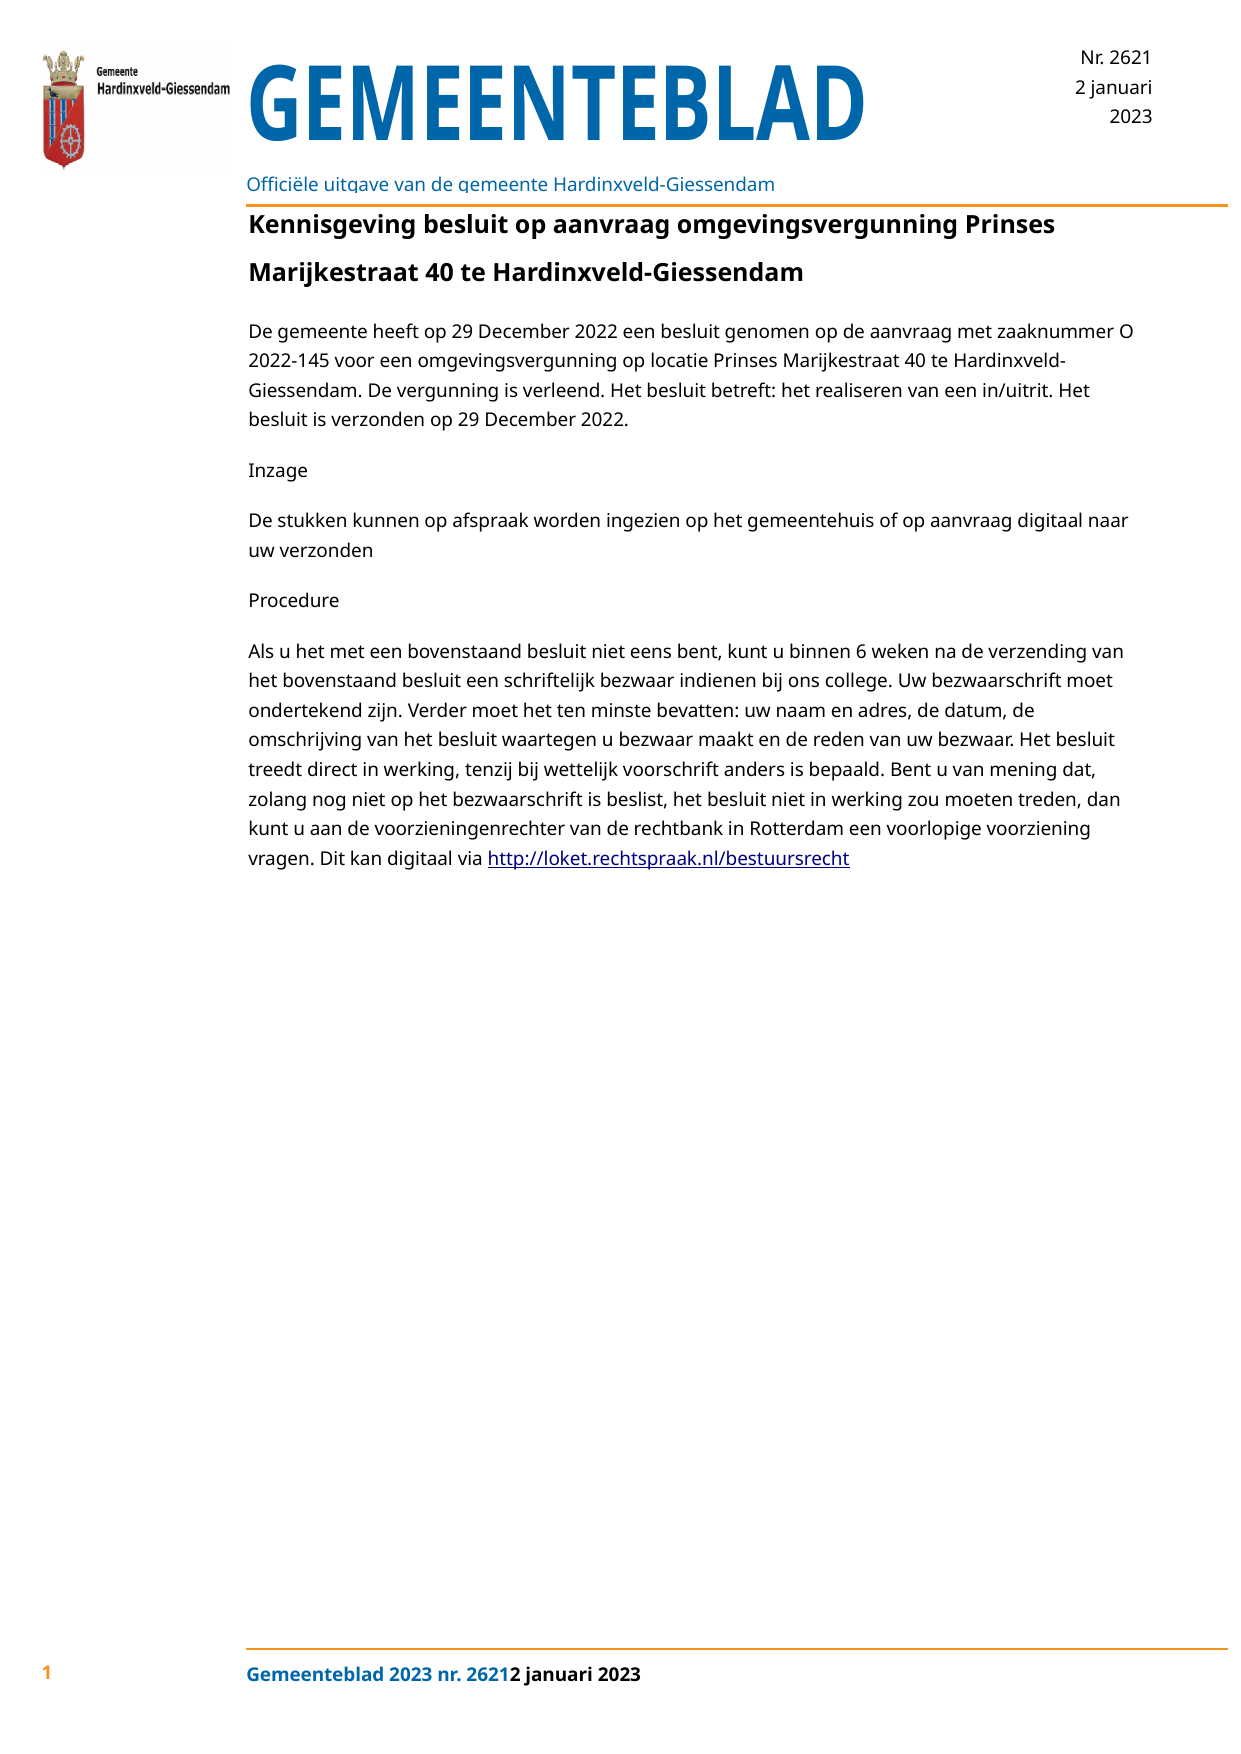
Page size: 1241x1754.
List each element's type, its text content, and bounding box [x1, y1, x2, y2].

text Procedure [248, 587, 1152, 613]
text Kennisgeving besluit op aanvraag omgevingsvergunning Prinses Marijkestraat 40 te Hardinxveld-Giessendam [248, 207, 1152, 288]
text De stukken kunnen op afspraak worden ingezien op het gemeentehuis of op aanvraag digitaal naar uw verzonden [248, 507, 1152, 563]
text De gemeente heeft op 29 December 2022 een besluit genomen op de aanvraag met zaaknummer O 2022-145 voor een omgevingsvergunning op locatie Prinses Marijkestraat 40 te Hardinxveld-Giessendam. De vergunning is verleend. Het besluit betreft: het realiseren van een in/uitrit. Het besluit is verzonden op 29 December 2022. [248, 318, 1152, 432]
text Inzage [248, 457, 1152, 483]
text Als u het met een bovenstaand besluit niet eens bent, kunt u binnen 6 weken na de verzending van het bovenstaand besluit een schriftelijk bezwaar indienen bij ons college. Uw bezwaarschrift moet ondertekend zijn. Verder moet het ten minste bevatten: uw naam en adres, de datum, de omschrijving van het besluit waartegen u bezwaar maakt en de reden van uw bezwaar. Het besluit treedt direct in werking, tenzij bij wettelijk voorschrift anders is bepaald. Bent u van mening dat, zolang nog niet op het bezwaarschrift is beslist, het besluit niet in werking zou moeten treden, dan kunt u aan de voorzieningenrechter van de rechtbank in Rotterdam een voorlopige voorziening vragen. Dit kan digitaal via http://loket.rechtspraak.nl/bestuursrecht [248, 638, 1152, 871]
picture [41, 47, 231, 172]
